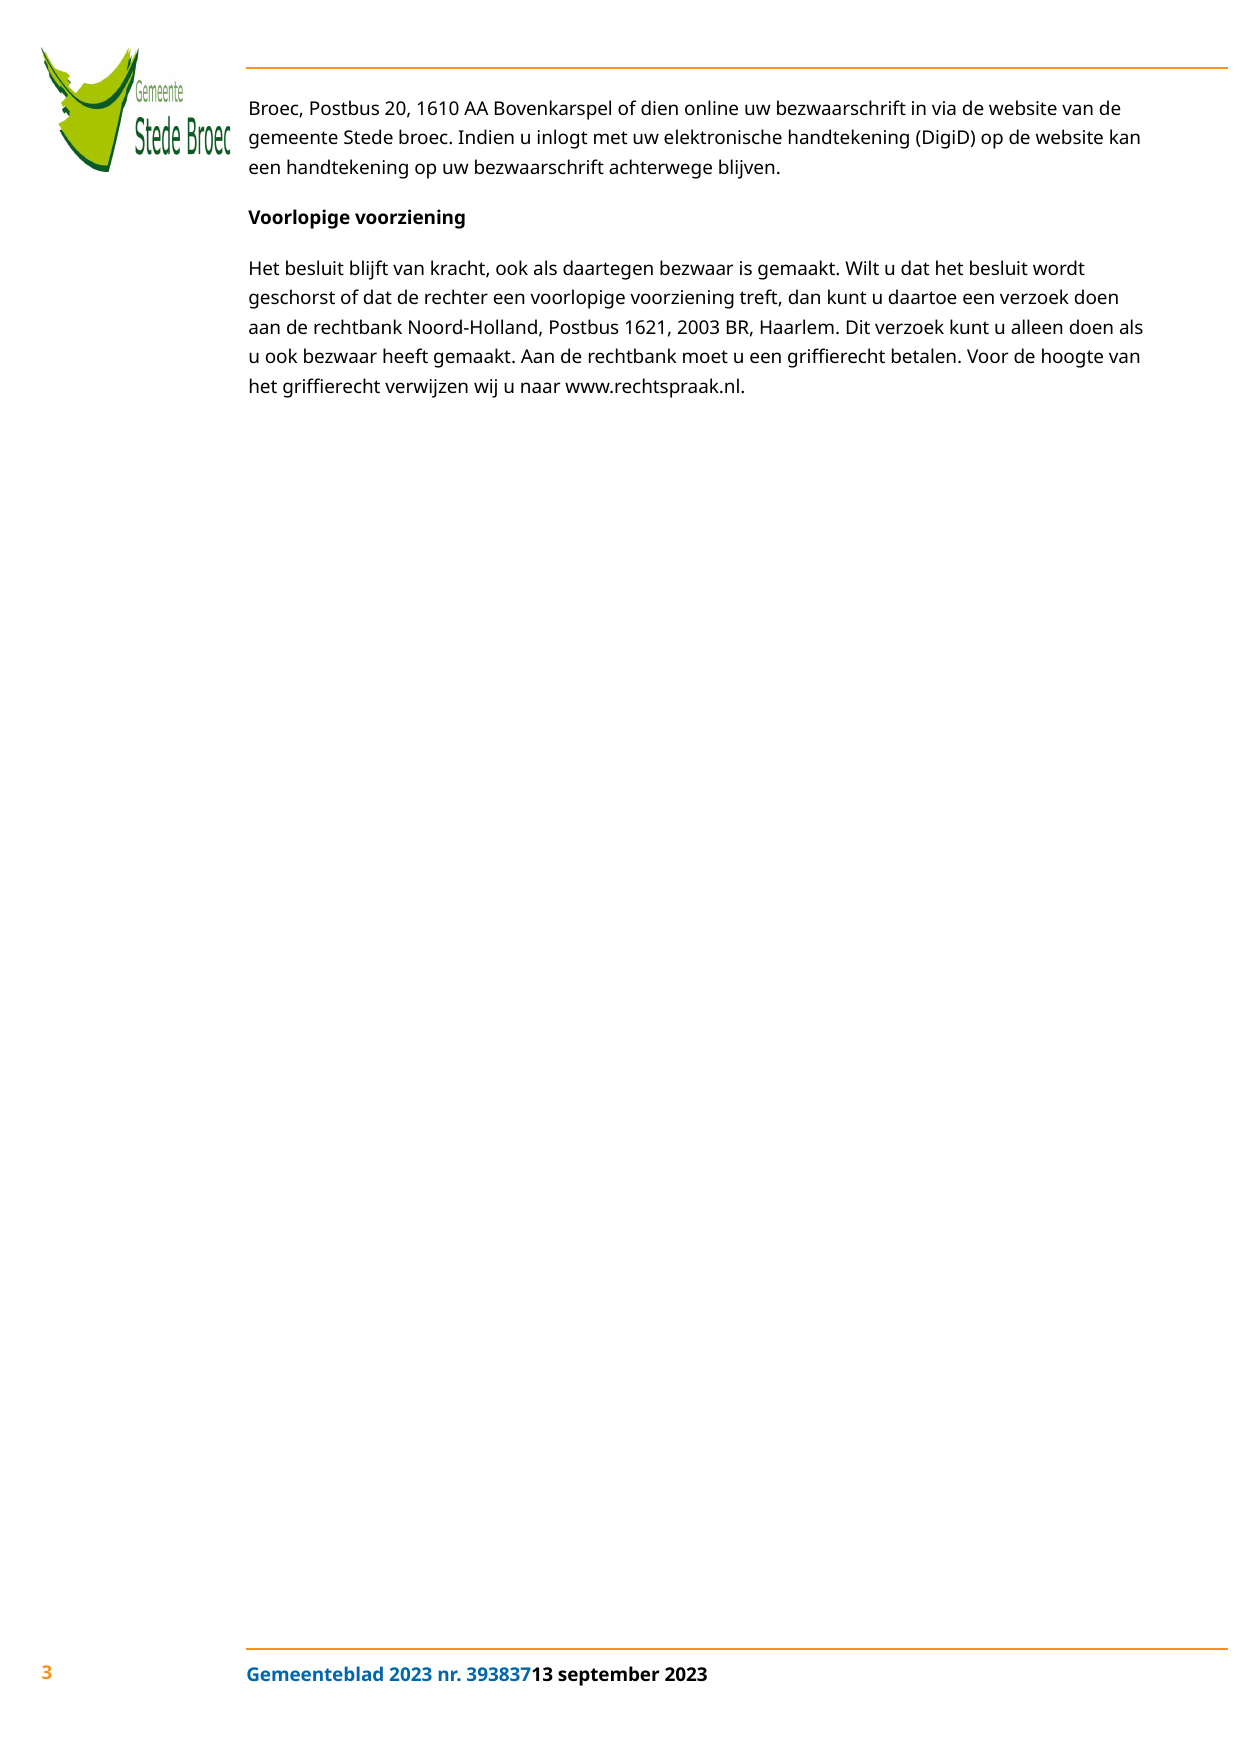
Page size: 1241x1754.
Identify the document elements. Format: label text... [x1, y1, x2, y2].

text Het besluit blijft van kracht, ook als daartegen bezwaar is gemaakt. Wilt u dat het besluit wordt geschorst of dat de rechter een voorlopige voorziening treft, dan kunt u daartoe een verzoek doen aan de rechtbank Noord-Holland, Postbus 1621, 2003 BR, Haarlem. Dit verzoek kunt u alleen doen als u ook bezwaar heeft gemaakt. Aan de rechtbank moet u een griffierecht betalen. Voor de hoogte van het griffierecht verwijzen wij u naar www.rechtspraak.nl. [248, 255, 1152, 399]
text Voorlopige voorziening [248, 204, 1152, 230]
picture [41, 47, 231, 172]
text Broec, Postbus 20, 1610 AA Bovenkarspel of dien online uw bezwaarschrift in via de website van de gemeente Stede broec. Indien u inlogt met uw elektronische handtekening (DigiD) op de website kan een handtekening op uw bezwaarschrift achterwege blijven. [248, 95, 1152, 180]
